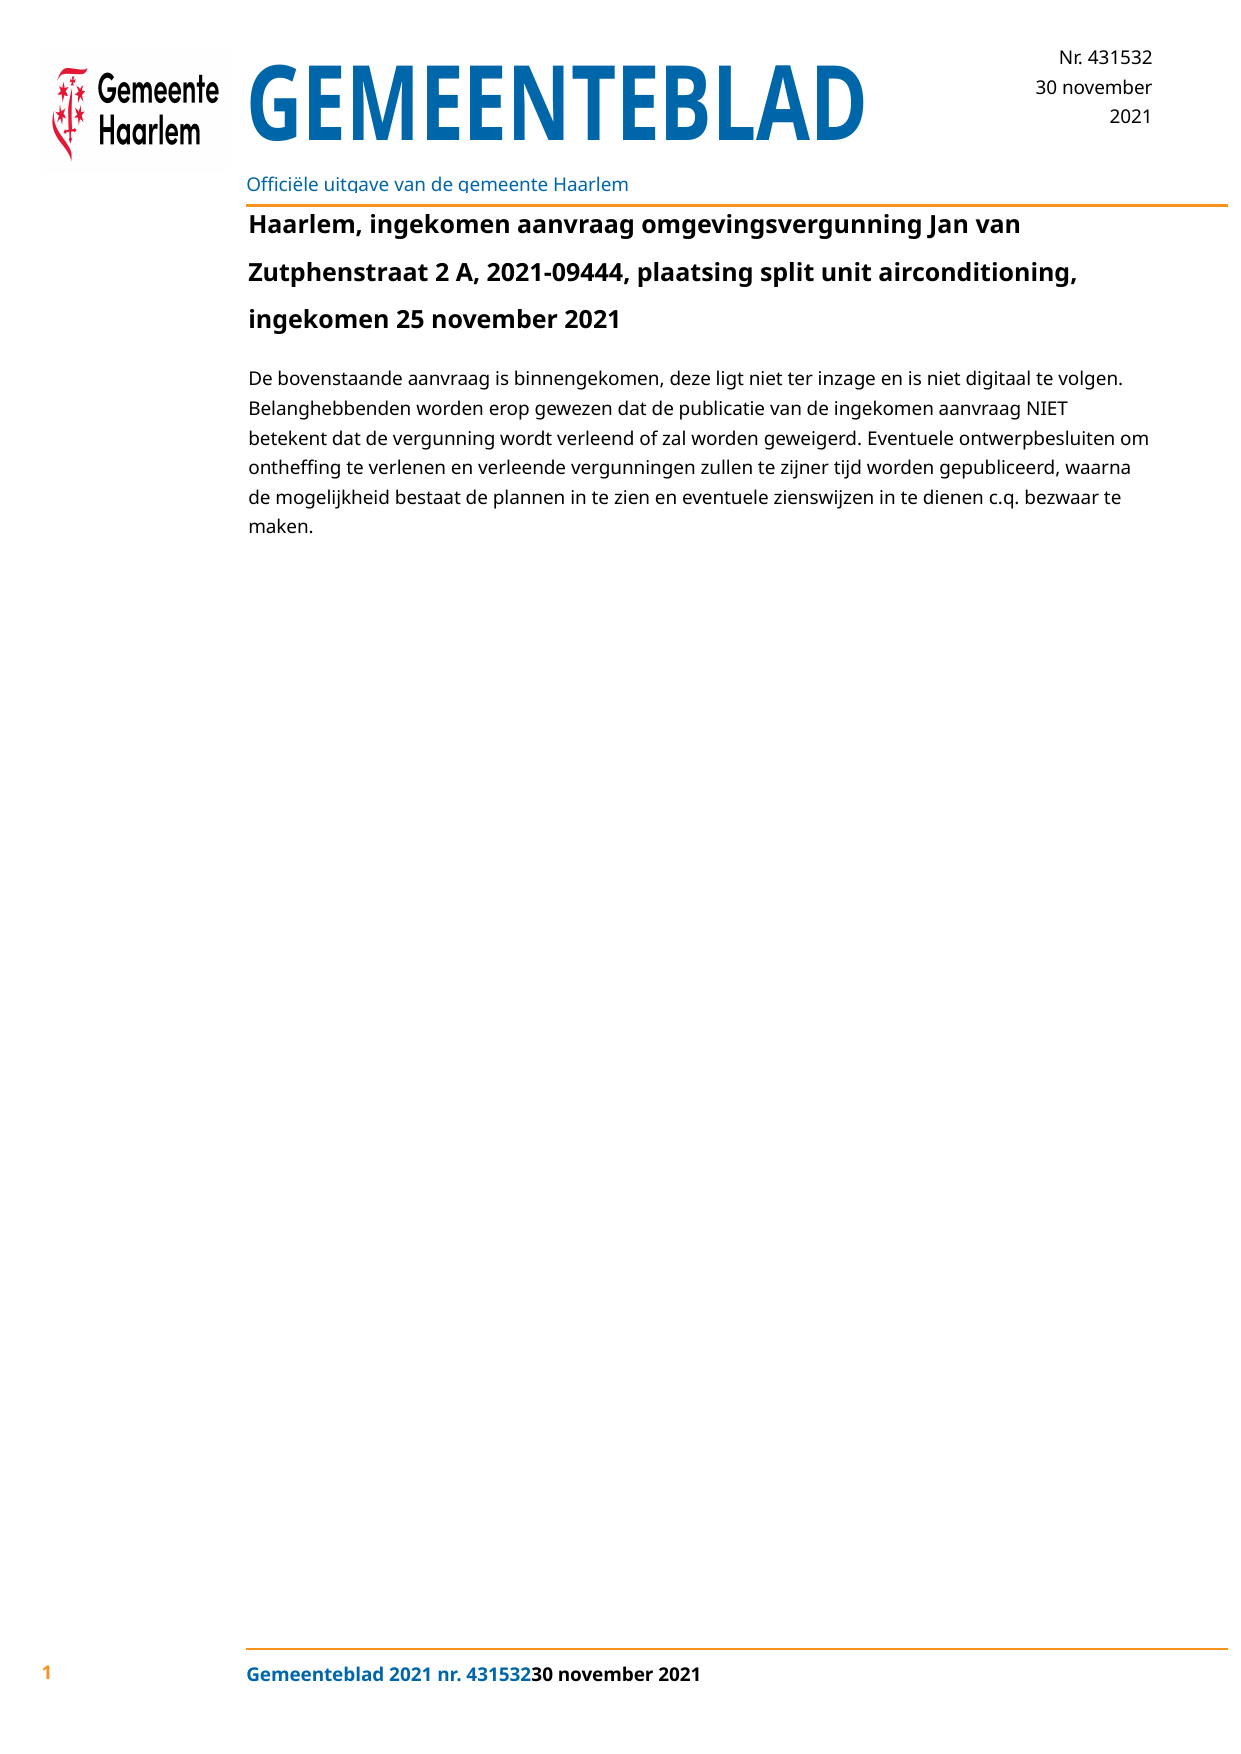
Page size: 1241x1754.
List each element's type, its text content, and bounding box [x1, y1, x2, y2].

picture [41, 47, 231, 172]
text Haarlem, ingekomen aanvraag omgevingsvergunning Jan van Zutphenstraat 2 A, 2021-09444, plaatsing split unit airconditioning, ingekomen 25 november 2021 [248, 207, 1152, 336]
text De bovenstaande aanvraag is binnengekomen, deze ligt niet ter inzage en is niet digitaal te volgen. Belanghebbenden worden erop gewezen dat de publicatie van de ingekomen aanvraag NIET betekent dat de vergunning wordt verleend of zal worden geweigerd. Eventuele ontwerpbesluiten om ontheffing te verlenen en verleende vergunningen zullen te zijner tijd worden gepubliceerd, waarna de mogelijkheid bestaat de plannen in te zien en eventuele zienswijzen in te dienen c.q. bezwaar te maken. [248, 366, 1152, 539]
